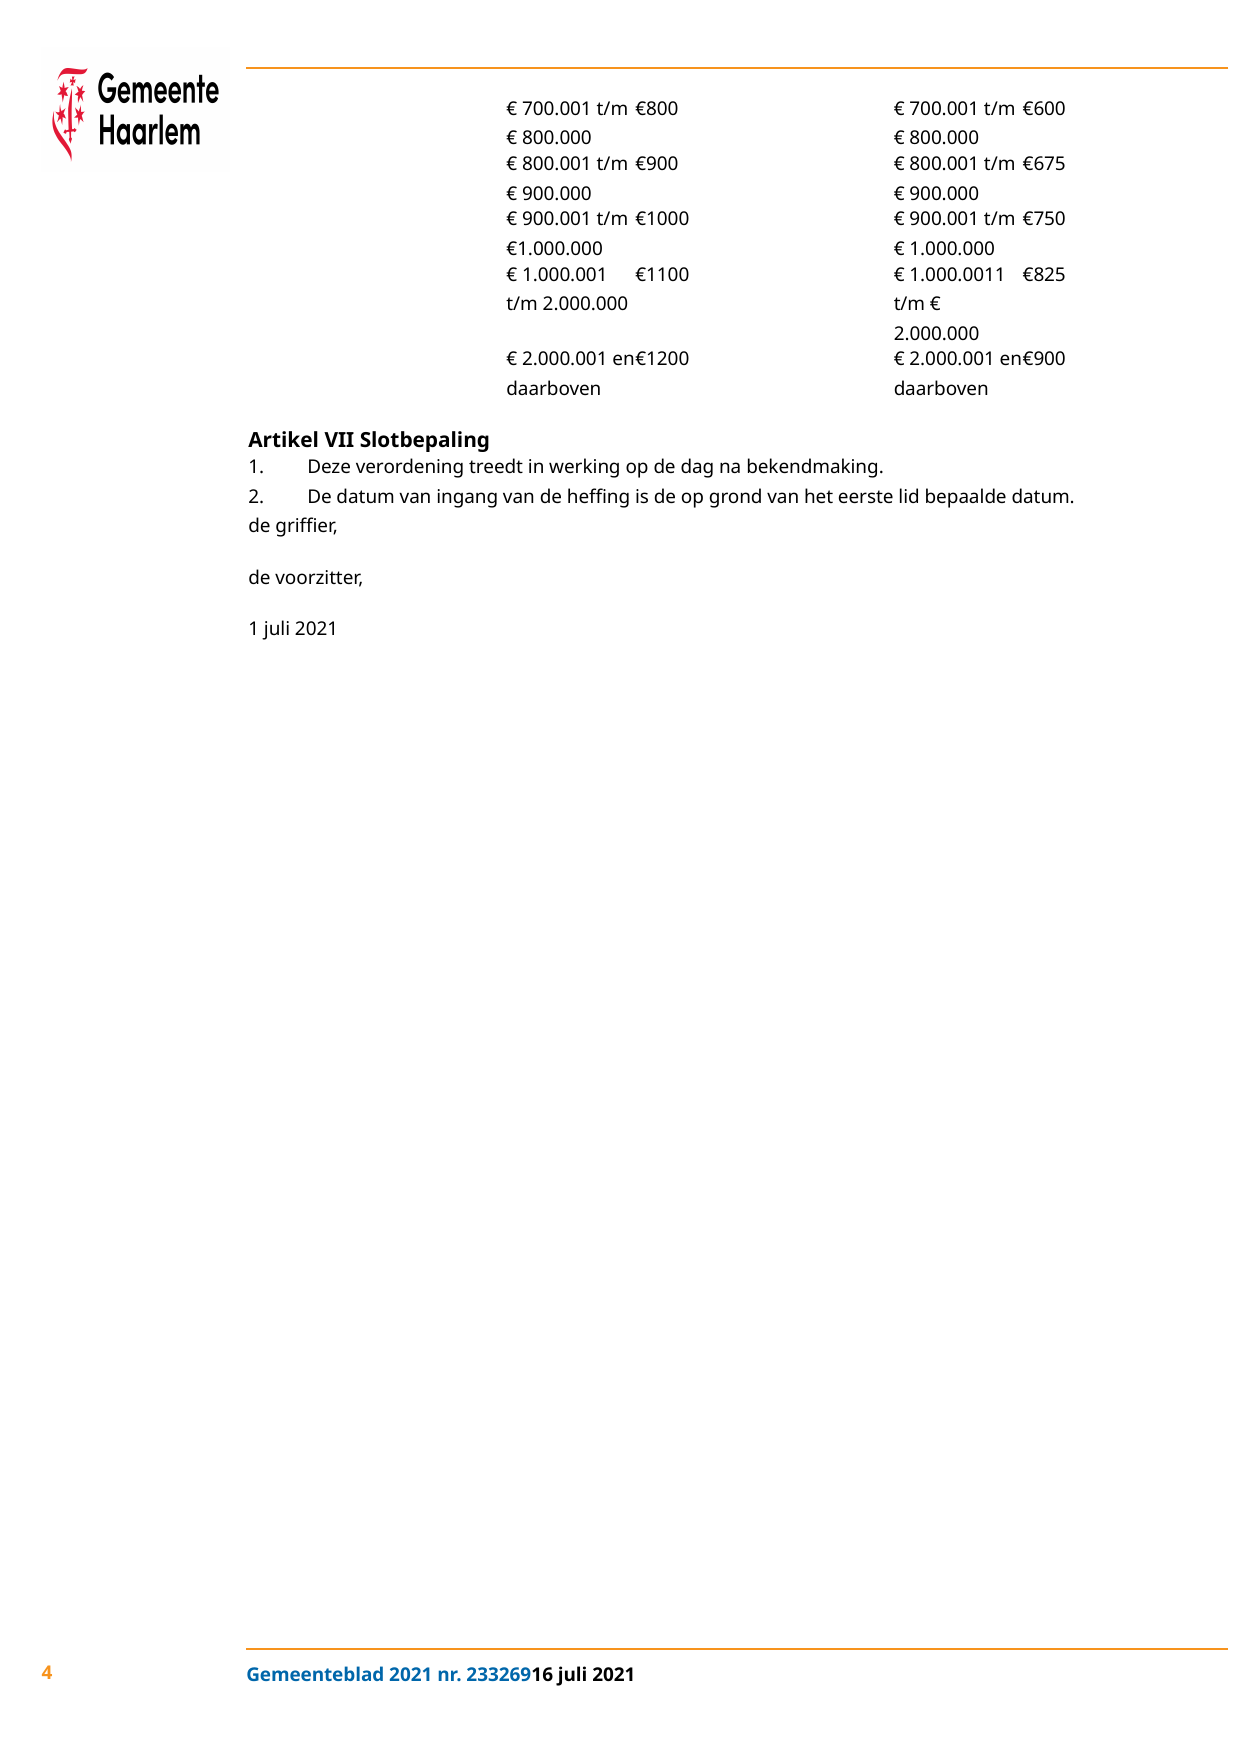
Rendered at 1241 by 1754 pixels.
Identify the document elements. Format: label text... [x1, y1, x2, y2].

table_cell [377, 150, 506, 205]
table_cell €1100 [635, 261, 764, 346]
table_cell [764, 205, 893, 261]
table_cell [248, 205, 377, 261]
table_cell [377, 261, 506, 346]
table_cell €900 [635, 150, 764, 205]
table_cell € 2.000.001 en daarboven [506, 346, 635, 401]
table_cell € 700.001 t/m € 800.000 [894, 95, 1022, 150]
table_cell €675 [1023, 150, 1152, 205]
table_cell €800 [635, 95, 764, 150]
table_cell € 1.000.001 t/m 2.000.000 [506, 261, 635, 346]
table_cell [248, 95, 377, 150]
table_cell [248, 261, 377, 346]
table_cell [764, 95, 893, 150]
table_cell €825 [1023, 261, 1152, 346]
table_cell [764, 261, 893, 346]
text Artikel VII Slotbepaling [248, 425, 1152, 453]
table_cell € 2.000.001 en daarboven [894, 346, 1022, 401]
table_cell [764, 346, 893, 401]
table_cell €750 [1023, 205, 1152, 261]
table_cell €1000 [635, 205, 764, 261]
text 1 juli 2021 [248, 616, 1152, 641]
table_cell €1200 [635, 346, 764, 401]
table_cell €900 [1023, 346, 1152, 401]
table_cell [377, 346, 506, 401]
table_cell [377, 95, 506, 150]
table_cell € 700.001 t/m € 800.000 [506, 95, 635, 150]
table_cell €600 [1023, 95, 1152, 150]
table_cell € 800.001 t/m € 900.000 [894, 150, 1022, 205]
table_cell [248, 346, 377, 401]
list De datum van ingang van de heffing is de op grond van het eerste lid bepaalde datum. [248, 483, 1152, 509]
table_cell € 1.000.0011 t/m € 2.000.000 [894, 261, 1022, 346]
table_cell [377, 205, 506, 261]
text de griffier, [248, 513, 1152, 538]
text de voorzitter, [248, 564, 1152, 590]
picture [41, 47, 231, 172]
table_cell [248, 150, 377, 205]
table_cell € 900.001 t/m €1.000.000 [506, 205, 635, 261]
table_cell [764, 150, 893, 205]
table_cell € 900.001 t/m € 1.000.000 [894, 205, 1022, 261]
table_cell € 800.001 t/m € 900.000 [506, 150, 635, 205]
list Deze verordening treedt in werking op de dag na bekendmaking. [248, 453, 1152, 479]
